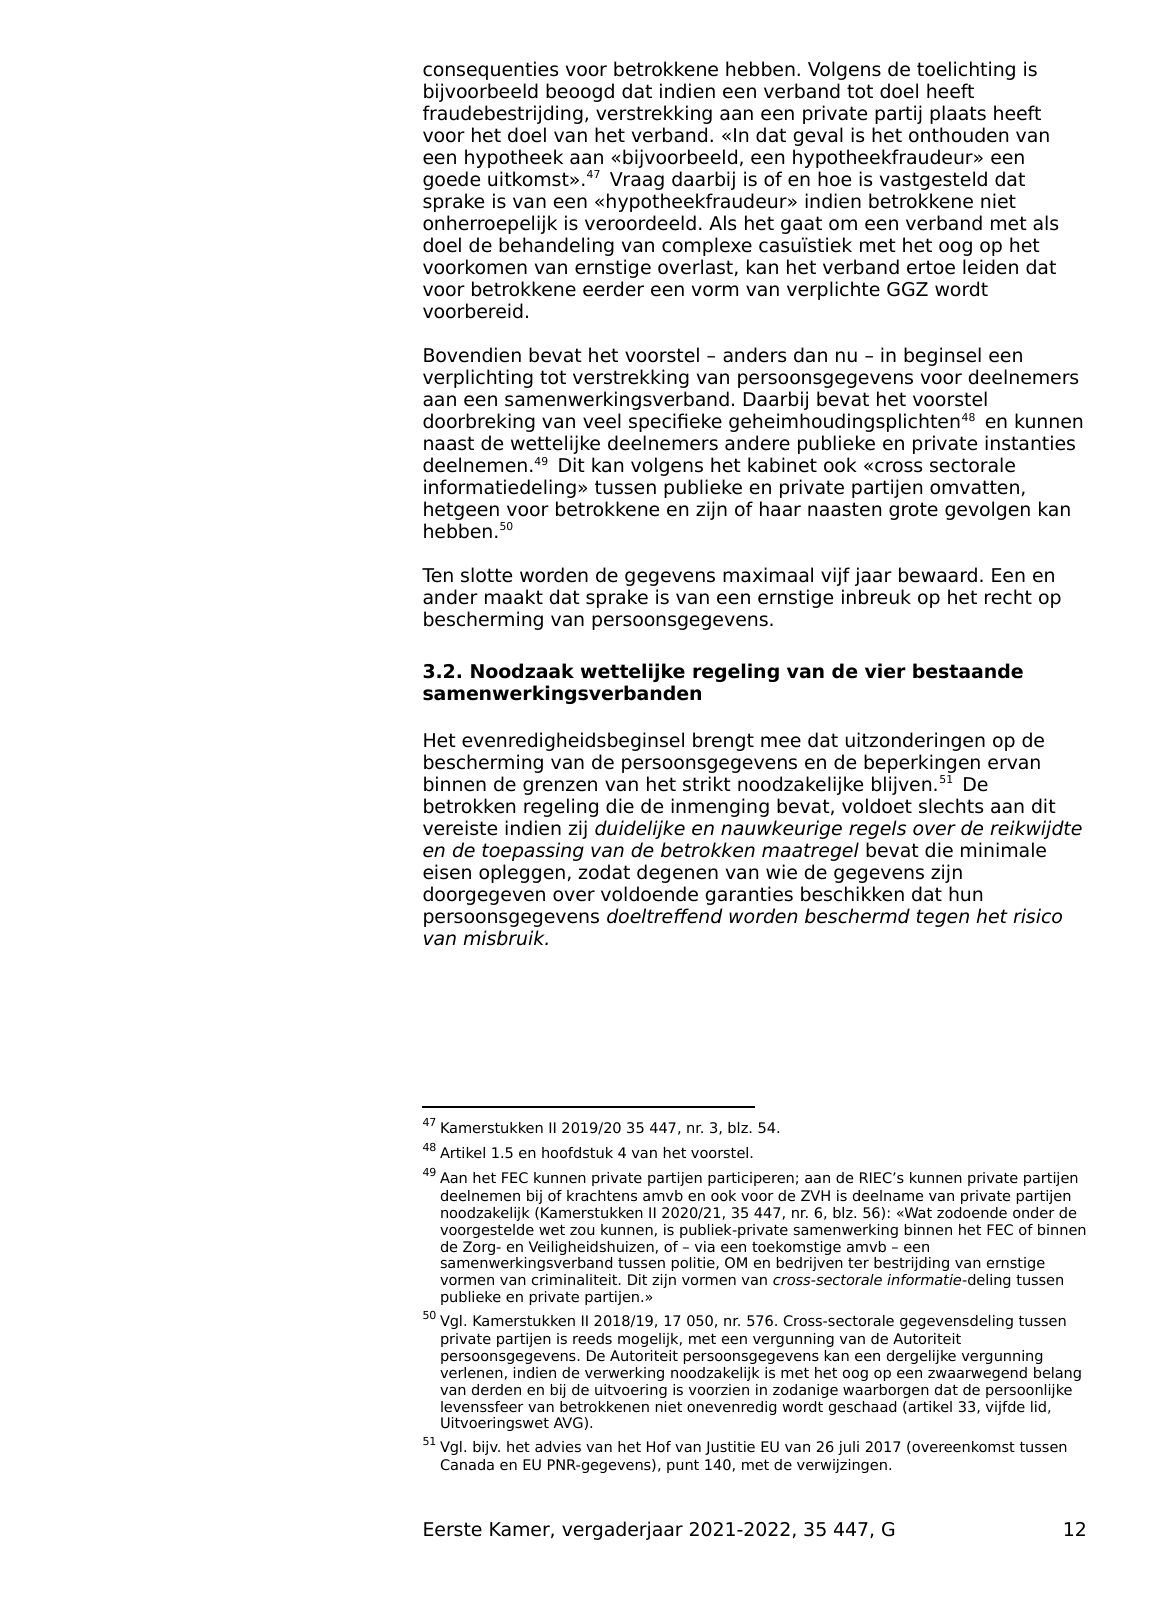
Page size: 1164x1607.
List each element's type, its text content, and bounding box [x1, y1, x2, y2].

subtitle 3.2. Noodzaak wettelijke regeling van de vier bestaande samenwerkingsverbanden [422, 661, 1087, 705]
text Vgl. bijv. het advies van het Hof van Justitie EU van 26 juli 2017 (overeenkomst tussen Canada en EU PNR-gegevens), punt 140, met de verwijzingen. [422, 1435, 1087, 1474]
text Aan het FEC kunnen private partijen participeren; aan de RIEC’s kunnen private partijen deelnemen bij of krachtens amvb en ook voor de ZVH is deelname van private partijen noodzakelijk (Kamerstukken II 2020/21, 35 447, nr. 6, blz. 56): «Wat zodoende onder de voorgestelde wet zou kunnen, is publiek-private samenwerking binnen het FEC of binnen de Zorg- en Veiligheidshuizen, of – via een toekomstige amvb – een samenwerkingsverband tussen politie, OM en bedrijven ter bestrijding van ernstige vormen van criminaliteit. Dit zijn vormen van cross-sectorale informatie-deling tussen publieke en private partijen.» [422, 1166, 1087, 1306]
text Bovendien bevat het voorstel – anders dan nu – in beginsel een verplichting tot verstrekking van persoonsgegevens voor deelnemers aan een samenwerkingsverband. Daarbij bevat het voorstel doorbreking van veel specifieke geheimhoudingsplichten en kunnen naast de wettelijke deelnemers andere publieke en private instanties deelnemen. Dit kan volgens het kabinet ook «cross sectorale informatiedeling» tussen publieke en private partijen omvatten, hetgeen voor betrokkene en zijn of haar naasten grote gevolgen kan hebben. [422, 345, 1087, 543]
text Vgl. Kamerstukken II 2018/19, 17 050, nr. 576. Cross-sectorale gegevensdeling tussen private partijen is reeds mogelijk, met een vergunning van de Autoriteit persoonsgegevens. De Autoriteit persoonsgegevens kan een dergelijke vergunning verlenen, indien de verwerking noodzakelijk is met het oog op een zwaarwegend belang van derden en bij de uitvoering is voorzien in zodanige waarborgen dat de persoonlijke levenssfeer van betrokkenen niet onevenredig wordt geschaad (artikel 33, vijfde lid, Uitvoeringswet AVG). [422, 1309, 1087, 1432]
text Ten slotte worden de gegevens maximaal vijf jaar bewaard. Een en ander maakt dat sprake is van een ernstige inbreuk op het recht op bescherming van persoonsgegevens. [422, 565, 1087, 631]
text Het evenredigheidsbeginsel brengt mee dat uitzonderingen op de bescherming van de persoonsgegevens en de beperkingen ervan binnen de grenzen van het strikt noodzakelijke blijven. De betrokken regeling die de inmenging bevat, voldoet slechts aan dit vereiste indien zij duidelijke en nauwkeurige regels over de reikwijdte en de toepassing van de betrokken maatregel bevat die minimale eisen opleggen, zodat degenen van wie de gegevens zijn doorgegeven over voldoende garanties beschikken dat hun persoonsgegevens doeltreffend worden beschermd tegen het risico van misbruik. [422, 730, 1087, 950]
text consequenties voor betrokkene hebben. Volgens de toelichting is bijvoorbeeld beoogd dat indien een verband tot doel heeft fraudebestrijding, verstrekking aan een private partij plaats heeft voor het doel van het verband. «In dat geval is het onthouden van een hypotheek aan «bijvoorbeeld, een hypotheekfraudeur» een goede uitkomst». Vraag daarbij is of en hoe is vastgesteld dat sprake is van een «hypotheekfraudeur» indien betrokkene niet onherroepelijk is veroordeeld. Als het gaat om een verband met als doel de behandeling van complexe casuïstiek met het oog op het voorkomen van ernstige overlast, kan het verband ertoe leiden dat voor betrokkene eerder een vorm van verplichte GGZ wordt voorbereid. [422, 59, 1087, 323]
text Artikel 1.5 en hoofdstuk 4 van het voorstel. [422, 1141, 1087, 1163]
text Kamerstukken II 2019/20 35 447, nr. 3, blz. 54. [422, 1116, 1087, 1138]
